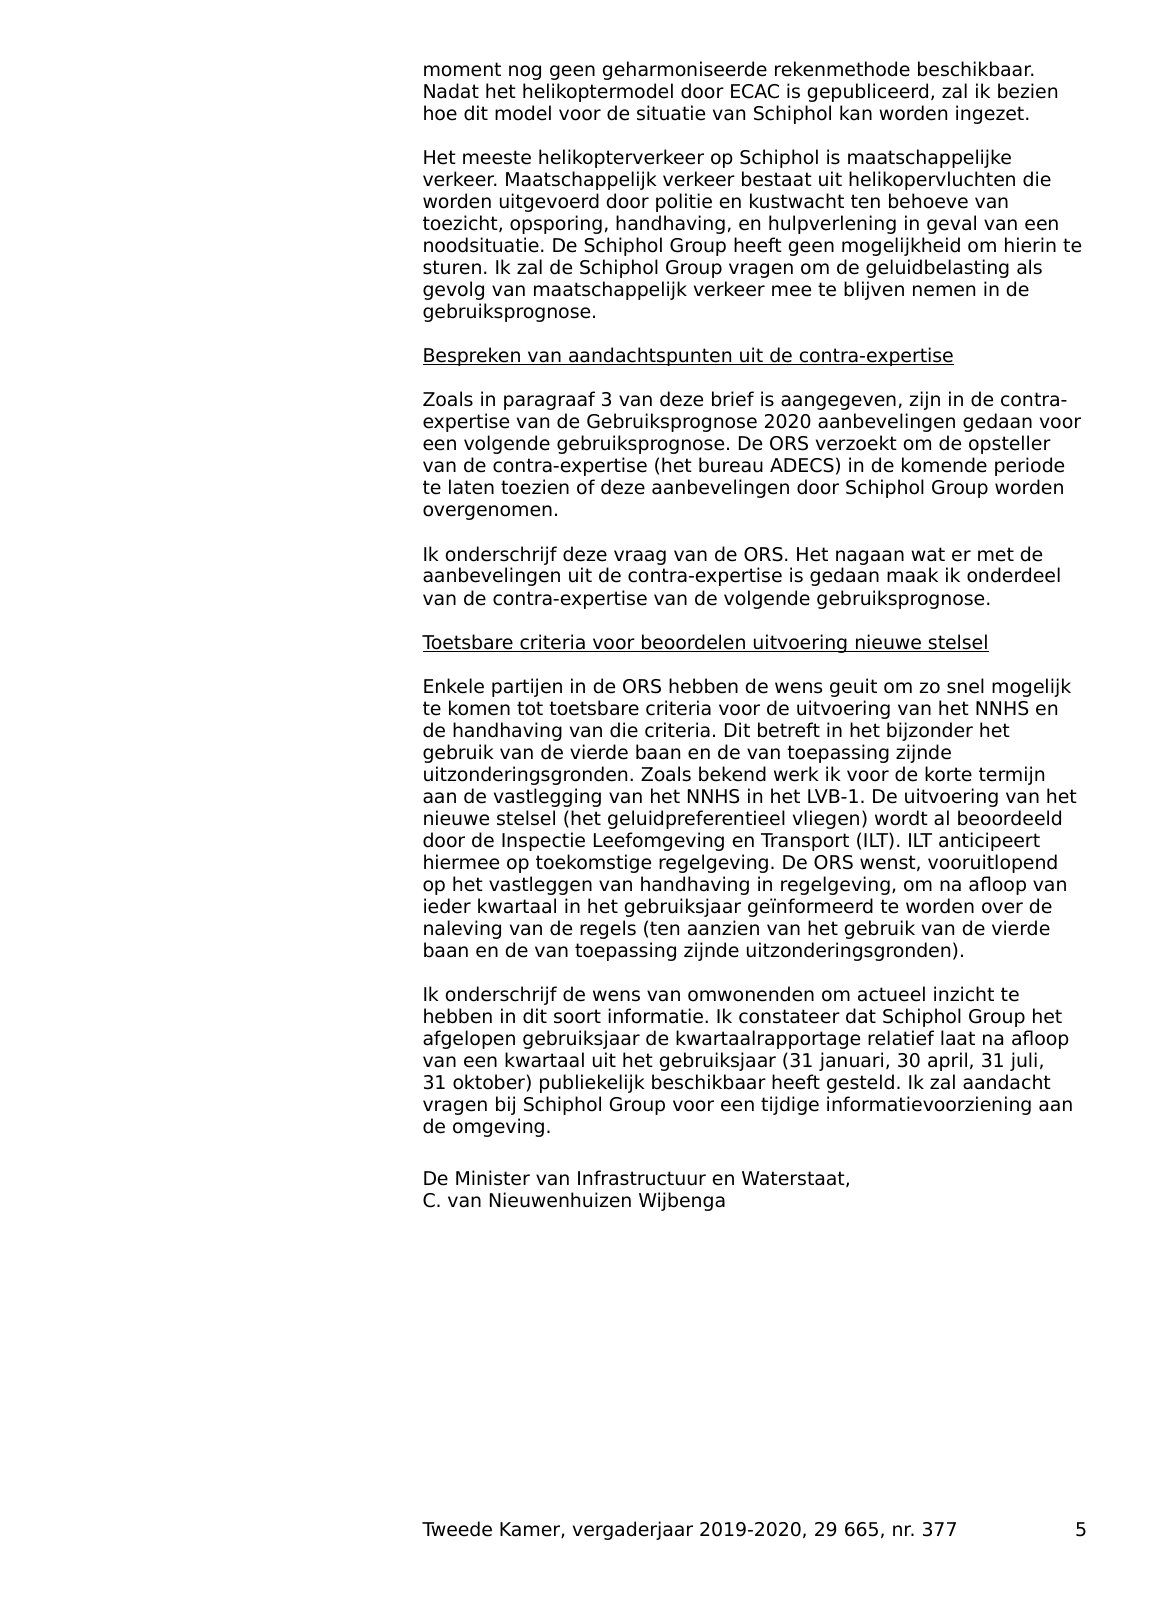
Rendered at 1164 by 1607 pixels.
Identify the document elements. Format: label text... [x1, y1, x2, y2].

text Het meeste helikopterverkeer op Schiphol is maatschappelijke verkeer. Maatschappelijk verkeer bestaat uit helikopervluchten die worden uitgevoerd door politie en kustwacht ten behoeve van toezicht, opsporing, handhaving, en hulpverlening in geval van een noodsituatie. De Schiphol Group heeft geen mogelijkheid om hierin te sturen. Ik zal de Schiphol Group vragen om de geluidbelasting als gevolg van maatschappelijk verkeer mee te blijven nemen in de gebruiksprognose. [422, 147, 1087, 323]
text De Minister van Infrastructuur en Waterstaat, C. van Nieuwenhuizen Wijbenga [422, 1167, 1087, 1211]
text moment nog geen geharmoniseerde rekenmethode beschikbaar. Nadat het helikoptermodel door ECAC is gepubliceerd, zal ik bezien hoe dit model voor de situatie van Schiphol kan worden ingezet. [422, 59, 1087, 125]
text Ik onderschrijf de wens van omwonenden om actueel inzicht te hebben in dit soort informatie. Ik constateer dat Schiphol Group het afgelopen gebruiksjaar de kwartaalrapportage relatief laat na afloop van een kwartaal uit het gebruiksjaar (31 januari, 30 april, 31 juli, 31 oktober) publiekelijk beschikbaar heeft gesteld. Ik zal aandacht vragen bij Schiphol Group voor een tijdige informatievoorziening aan de omgeving. [422, 984, 1087, 1137]
text Ik onderschrijf deze vraag van de ORS. Het nagaan wat er met de aanbevelingen uit de contra-expertise is gedaan maak ik onderdeel van de contra-expertise van de volgende gebruiksprognose. [422, 543, 1087, 609]
subtitle Bespreken van aandachtspunten uit de contra-expertise [422, 345, 1087, 367]
text Zoals in paragraaf 3 van deze brief is aangegeven, zijn in de contra-expertise van de Gebruiksprognose 2020 aanbevelingen gedaan voor een volgende gebruiksprognose. De ORS verzoekt om de opsteller van de contra-expertise (het bureau ADECS) in de komende periode te laten toezien of deze aanbevelingen door Schiphol Group worden overgenomen. [422, 389, 1087, 521]
text Enkele partijen in de ORS hebben de wens geuit om zo snel mogelijk te komen tot toetsbare criteria voor de uitvoering van het NNHS en de handhaving van die criteria. Dit betreft in het bijzonder het gebruik van de vierde baan en de van toepassing zijnde uitzonderingsgronden. Zoals bekend werk ik voor de korte termijn aan de vastlegging van het NNHS in het LVB-1. De uitvoering van het nieuwe stelsel (het geluidpreferentieel vliegen) wordt al beoordeeld door de Inspectie Leefomgeving en Transport (ILT). ILT anticipeert hiermee op toekomstige regelgeving. De ORS wenst, vooruitlopend op het vastleggen van handhaving in regelgeving, om na afloop van ieder kwartaal in het gebruiksjaar geïnformeerd te worden over de naleving van de regels (ten aanzien van het gebruik van de vierde baan en de van toepassing zijnde uitzonderingsgronden). [422, 676, 1087, 961]
subtitle Toetsbare criteria voor beoordelen uitvoering nieuwe stelsel [422, 632, 1087, 653]
